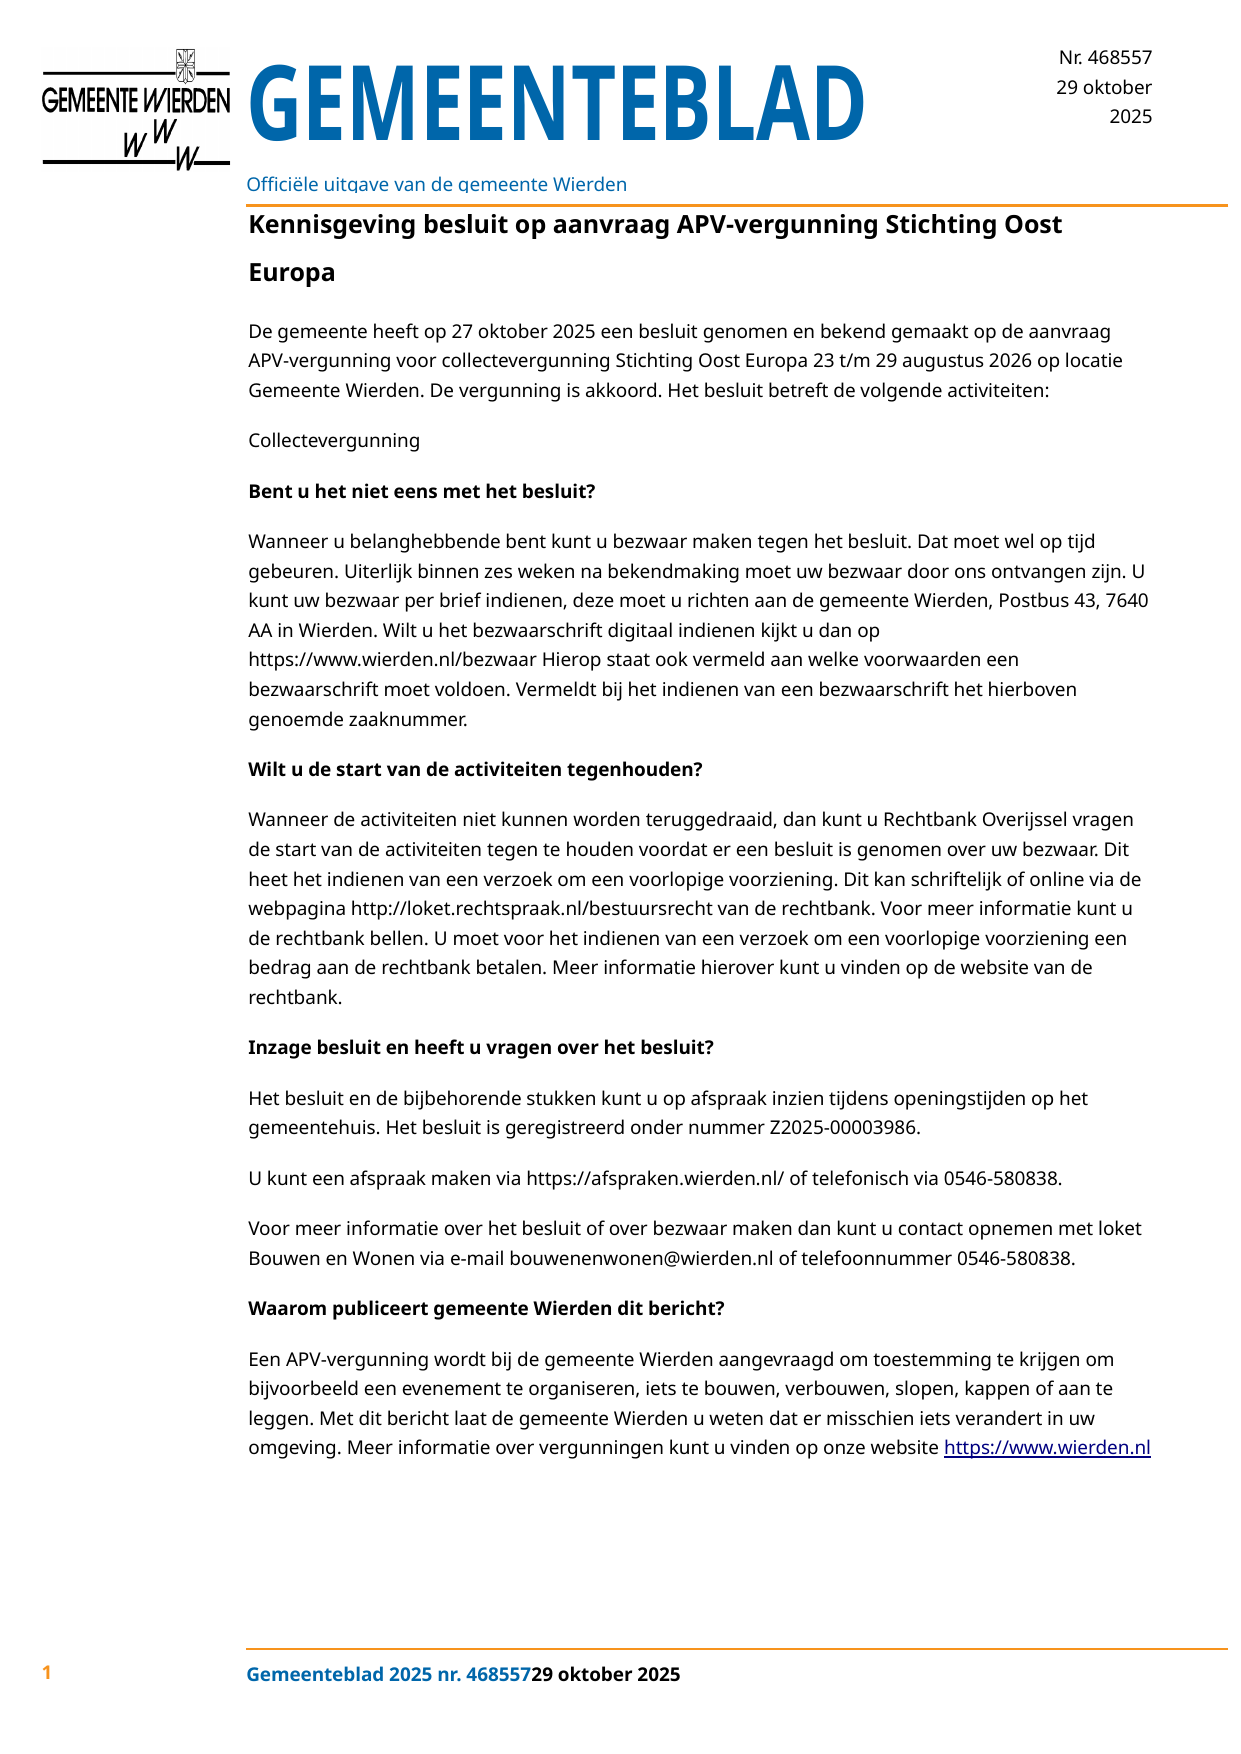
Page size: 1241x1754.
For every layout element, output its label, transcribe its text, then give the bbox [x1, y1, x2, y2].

text Voor meer informatie over het besluit of over bezwaar maken dan kunt u contact opnemen met loket Bouwen en Wonen via e-mail bouwenenwonen@wierden.nl of telefoonnummer 0546-580838. [248, 1215, 1152, 1271]
text Het besluit en de bijbehorende stukken kunt u op afspraak inzien tijdens openingstijden op het gemeentehuis. Het besluit is geregistreerd onder nummer Z2025-00003986. [248, 1085, 1152, 1140]
text Collectevergunning [248, 427, 1152, 453]
text Wanneer u belanghebbende bent kunt u bezwaar maken tegen het besluit. Dat moet wel op tijd gebeuren. Uiterlijk binnen zes weken na bekendmaking moet uw bezwaar door ons ontvangen zijn. U kunt uw bezwaar per brief indienen, deze moet u richten aan de gemeente Wierden, Postbus 43, 7640 AA in Wierden. Wilt u het bezwaarschrift digitaal indienen kijkt u dan op https://www.wierden.nl/bezwaar Hierop staat ook vermeld aan welke voorwaarden een bezwaarschrift moet voldoen. Vermeldt bij het indienen van een bezwaarschrift het hierboven genoemde zaaknummer. [248, 528, 1152, 732]
text Inzage besluit en heeft u vragen over het besluit? [248, 1034, 1152, 1060]
picture [41, 47, 231, 172]
text Een APV-vergunning wordt bij de gemeente Wierden aangevraagd om toestemming te krijgen om bijvoorbeeld een evenement te organiseren, iets te bouwen, verbouwen, slopen, kappen of aan te leggen. Met dit bericht laat de gemeente Wierden u weten dat er misschien iets verandert in uw omgeving. Meer informatie over vergunningen kunt u vinden op onze website https://www.wierden.nl [248, 1346, 1152, 1460]
text Waarom publiceert gemeente Wierden dit bericht? [248, 1295, 1152, 1321]
text Kennisgeving besluit op aanvraag APV-vergunning Stichting Oost Europa [248, 207, 1152, 288]
text Wilt u de start van de activiteiten tegenhouden? [248, 756, 1152, 782]
text Wanneer de activiteiten niet kunnen worden teruggedraaid, dan kunt u Rechtbank Overijssel vragen de start van de activiteiten tegen te houden voordat er een besluit is genomen over uw bezwaar. Dit heet het indienen van een verzoek om een voorlopige voorziening. Dit kan schriftelijk of online via de webpagina http://loket.rechtspraak.nl/bestuursrecht van de rechtbank. Voor meer informatie kunt u de rechtbank bellen. U moet voor het indienen van een verzoek om een voorlopige voorziening een bedrag aan de rechtbank betalen. Meer informatie hierover kunt u vinden op de website van de rechtbank. [248, 807, 1152, 1010]
text De gemeente heeft op 27 oktober 2025 een besluit genomen en bekend gemaakt op de aanvraag APV-vergunning voor collectevergunning Stichting Oost Europa 23 t/m 29 augustus 2026 op locatie Gemeente Wierden. De vergunning is akkoord. Het besluit betreft de volgende activiteiten: [248, 318, 1152, 403]
text U kunt een afspraak maken via https://afspraken.wierden.nl/ of telefonisch via 0546-580838. [248, 1165, 1152, 1191]
text Bent u het niet eens met het besluit? [248, 478, 1152, 504]
